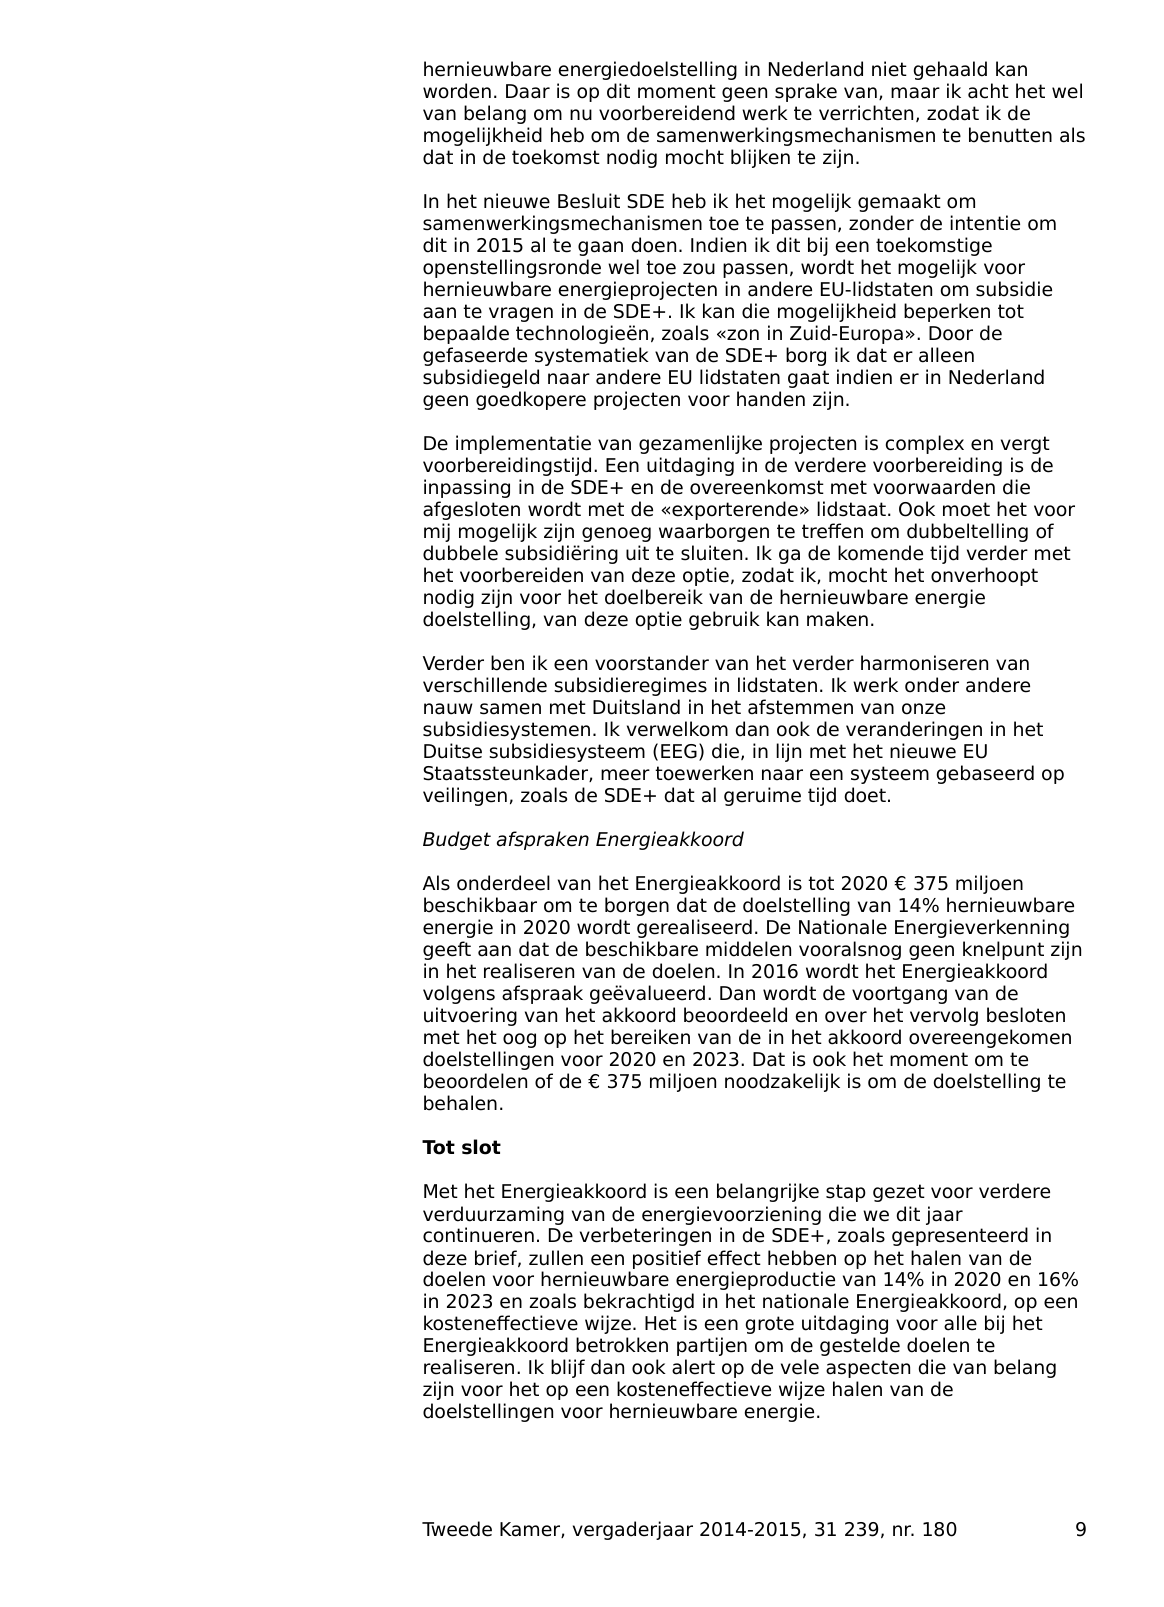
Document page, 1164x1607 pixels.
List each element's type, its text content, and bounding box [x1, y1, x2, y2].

text hernieuwbare energiedoelstelling in Nederland niet gehaald kan worden. Daar is op dit moment geen sprake van, maar ik acht het wel van belang om nu voorbereidend werk te verrichten, zodat ik de mogelijkheid heb om de samenwerkingsmechanismen te benutten als dat in de toekomst nodig mocht blijken te zijn. [422, 59, 1087, 169]
text Als onderdeel van het Energieakkoord is tot 2020 € 375 miljoen beschikbaar om te borgen dat de doelstelling van 14% hernieuwbare energie in 2020 wordt gerealiseerd. De Nationale Energieverkenning geeft aan dat de beschikbare middelen vooralsnog geen knelpunt zijn in het realiseren van de doelen. In 2016 wordt het Energieakkoord volgens afspraak geëvalueerd. Dan wordt de voortgang van de uitvoering van het akkoord beoordeeld en over het vervolg besloten met het oog op het bereiken van de in het akkoord overeengekomen doelstellingen voor 2020 en 2023. Dat is ook het moment om te beoordelen of de € 375 miljoen noodzakelijk is om de doelstelling te behalen. [422, 873, 1087, 1115]
text De implementatie van gezamenlijke projecten is complex en vergt voorbereidingstijd. Een uitdaging in de verdere voorbereiding is de inpassing in de SDE+ en de overeenkomst met voorwaarden die afgesloten wordt met de «exporterende» lidstaat. Ook moet het voor mij mogelijk zijn genoeg waarborgen te treffen om dubbeltelling of dubbele subsidiëring uit te sluiten. Ik ga de komende tijd verder met het voorbereiden van deze optie, zodat ik, mocht het onverhoopt nodig zijn voor het doelbereik van de hernieuwbare energie doelstelling, van deze optie gebruik kan maken. [422, 433, 1087, 631]
text Verder ben ik een voorstander van het verder harmoniseren van verschillende subsidieregimes in lidstaten. Ik werk onder andere nauw samen met Duitsland in het afstemmen van onze subsidiesystemen. Ik verwelkom dan ook de veranderingen in het Duitse subsidiesysteem (EEG) die, in lijn met het nieuwe EU Staatssteunkader, meer toewerken naar een systeem gebaseerd op veilingen, zoals de SDE+ dat al geruime tijd doet. [422, 653, 1087, 807]
subtitle Tot slot [422, 1137, 1087, 1159]
text Met het Energieakkoord is een belangrijke stap gezet voor verdere verduurzaming van de energievoorziening die we dit jaar continueren. De verbeteringen in de SDE+, zoals gepresenteerd in deze brief, zullen een positief effect hebben op het halen van de doelen voor hernieuwbare energieproductie van 14% in 2020 en 16% in 2023 en zoals bekrachtigd in het nationale Energieakkoord, op een kosteneffectieve wijze. Het is een grote uitdaging voor alle bij het Energieakkoord betrokken partijen om de gestelde doelen te realiseren. Ik blijf dan ook alert op de vele aspecten die van belang zijn voor het op een kosteneffectieve wijze halen van de doelstellingen voor hernieuwbare energie. [422, 1181, 1087, 1423]
text In het nieuwe Besluit SDE heb ik het mogelijk gemaakt om samenwerkingsmechanismen toe te passen, zonder de intentie om dit in 2015 al te gaan doen. Indien ik dit bij een toekomstige openstellingsronde wel toe zou passen, wordt het mogelijk voor hernieuwbare energieprojecten in andere EU-lidstaten om subsidie aan te vragen in de SDE+. Ik kan die mogelijkheid beperken tot bepaalde technologieën, zoals «zon in Zuid-Europa». Door de gefaseerde systematiek van de SDE+ borg ik dat er alleen subsidiegeld naar andere EU lidstaten gaat indien er in Nederland geen goedkopere projecten voor handen zijn. [422, 191, 1087, 411]
subtitle Budget afspraken Energieakkoord [422, 829, 1087, 851]
